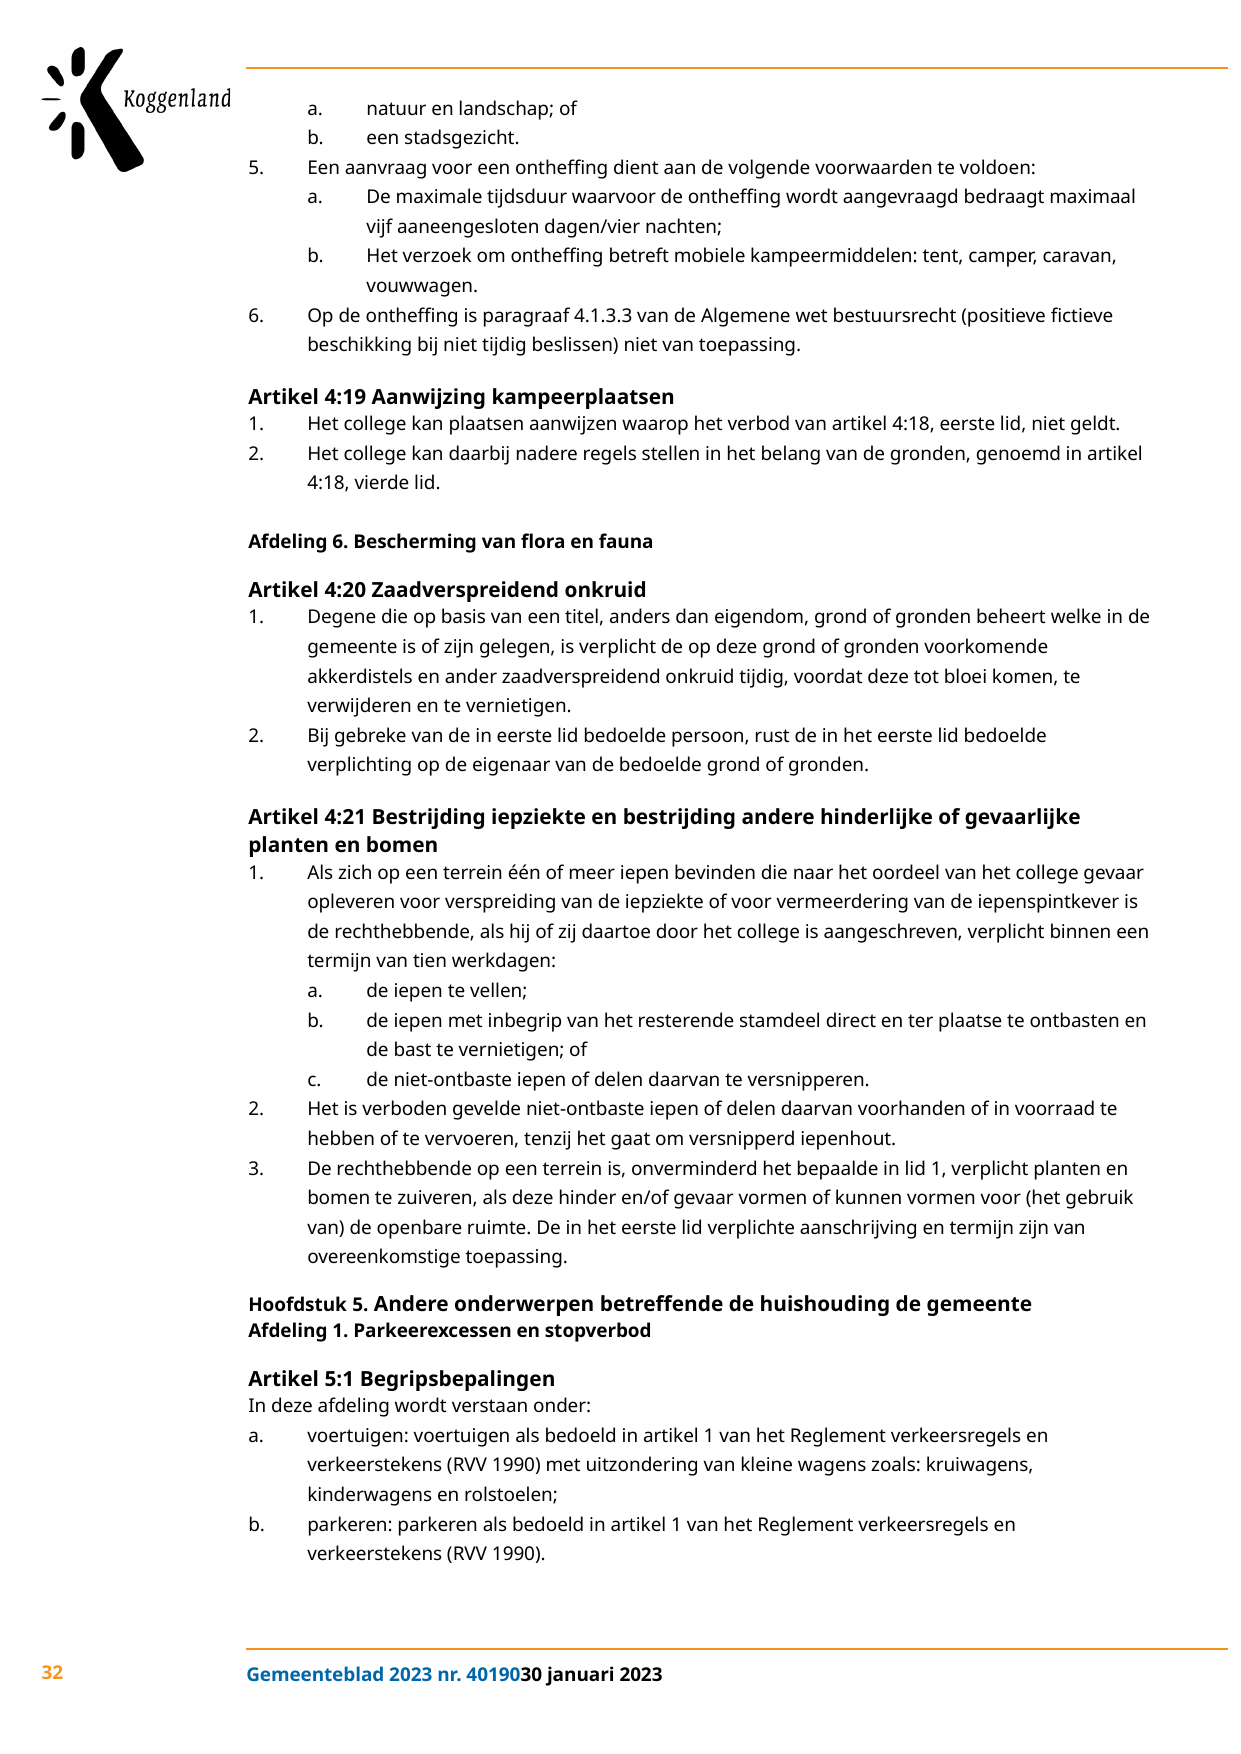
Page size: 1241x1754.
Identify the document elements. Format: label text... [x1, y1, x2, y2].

list Op de ontheffing is paragraaf 4.1.3.3 van de Algemene wet bestuursrecht (positieve fictieve beschikking bij niet tijdig beslissen) niet van toepassing. [248, 302, 1152, 357]
list Bij gebreke van de in eerste lid bedoelde persoon, rust de in het eerste lid bedoelde verplichting op de eigenaar van de bedoelde grond of gronden. [248, 722, 1152, 777]
list een stadsgezicht. [307, 124, 1152, 150]
text Hoofdstuk 5. Andere onderwerpen betreffende de huishouding de gemeente [248, 1289, 1152, 1317]
list Een aanvraag voor een ontheffing dient aan de volgende voorwaarden te voldoen: [248, 154, 1152, 180]
list natuur en landschap; of [307, 95, 1152, 121]
picture [41, 47, 231, 172]
list Als zich op een terrein één of meer iepen bevinden die naar het oordeel van het college gevaar opleveren voor verspreiding van de iepziekte of voor vermeerdering van de iepenspintkever is de rechthebbende, als hij of zij daartoe door het college is aangeschreven, verplicht binnen een termijn van tien werkdagen: [248, 859, 1152, 973]
list Degene die op basis van een titel, anders dan eigendom, grond of gronden beheert welke in de gemeente is of zijn gelegen, is verplicht de op deze grond of gronden voorkomende akkerdistels en ander zaadverspreidend onkruid tijdig, voordat deze tot bloei komen, te verwijderen en te vernietigen. [248, 604, 1152, 718]
list Het college kan daarbij nadere regels stellen in het belang van de gronden, genoemd in artikel 4:18, vierde lid. [248, 440, 1152, 495]
list De maximale tijdsduur waarvoor de ontheffing wordt aangevraagd bedraagt maximaal vijf aaneengesloten dagen/vier nachten; [307, 183, 1152, 239]
text Artikel 4:20 Zaadverspreidend onkruid [248, 575, 1152, 604]
text Afdeling 1. Parkeerexcessen en stopverbod [248, 1317, 1152, 1343]
text Artikel 4:21 Bestrijding iepziekte en bestrijding andere hinderlijke of gevaarlijke planten en bomen [248, 802, 1152, 859]
text Artikel 5:1 Begripsbepalingen [248, 1364, 1152, 1392]
list Het college kan plaatsen aanwijzen waarop het verbod van artikel 4:18, eerste lid, niet geldt. [248, 410, 1152, 436]
list Het is verboden gevelde niet-ontbaste iepen of delen daarvan voorhanden of in voorraad te hebben of te vervoeren, tenzij het gaat om versnipperd iepenhout. [248, 1096, 1152, 1151]
list de iepen met inbegrip van het resterende stamdeel direct en ter plaatse te ontbasten en de bast te vernietigen; of [307, 1007, 1152, 1062]
list de niet-ontbaste iepen of delen daarvan te versnipperen. [307, 1066, 1152, 1092]
list Het verzoek om ontheffing betreft mobiele kampeermiddelen: tent, camper, caravan, vouwwagen. [307, 243, 1152, 298]
text Afdeling 6. Bescherming van flora en fauna [248, 529, 1152, 554]
list de iepen te vellen; [307, 977, 1152, 1003]
list De rechthebbende op een terrein is, onverminderd het bepaalde in lid 1, verplicht planten en bomen te zuiveren, als deze hinder en/of gevaar vormen of kunnen vormen voor (het gebruik van) de openbare ruimte. De in het eerste lid verplichte aanschrijving en termijn zijn van overeenkomstige toepassing. [248, 1155, 1152, 1269]
list parkeren: parkeren als bedoeld in artikel 1 van het Reglement verkeersregels en verkeerstekens (RVV 1990). [248, 1511, 1152, 1566]
text Artikel 4:19 Aanwijzing kampeerplaatsen [248, 382, 1152, 410]
list voertuigen: voertuigen als bedoeld in artikel 1 van het Reglement verkeersregels en verkeerstekens (RVV 1990) met uitzondering van kleine wagens zoals: kruiwagens, kinderwagens en rolstoelen; [248, 1422, 1152, 1507]
text In deze afdeling wordt verstaan onder: [248, 1392, 1152, 1418]
